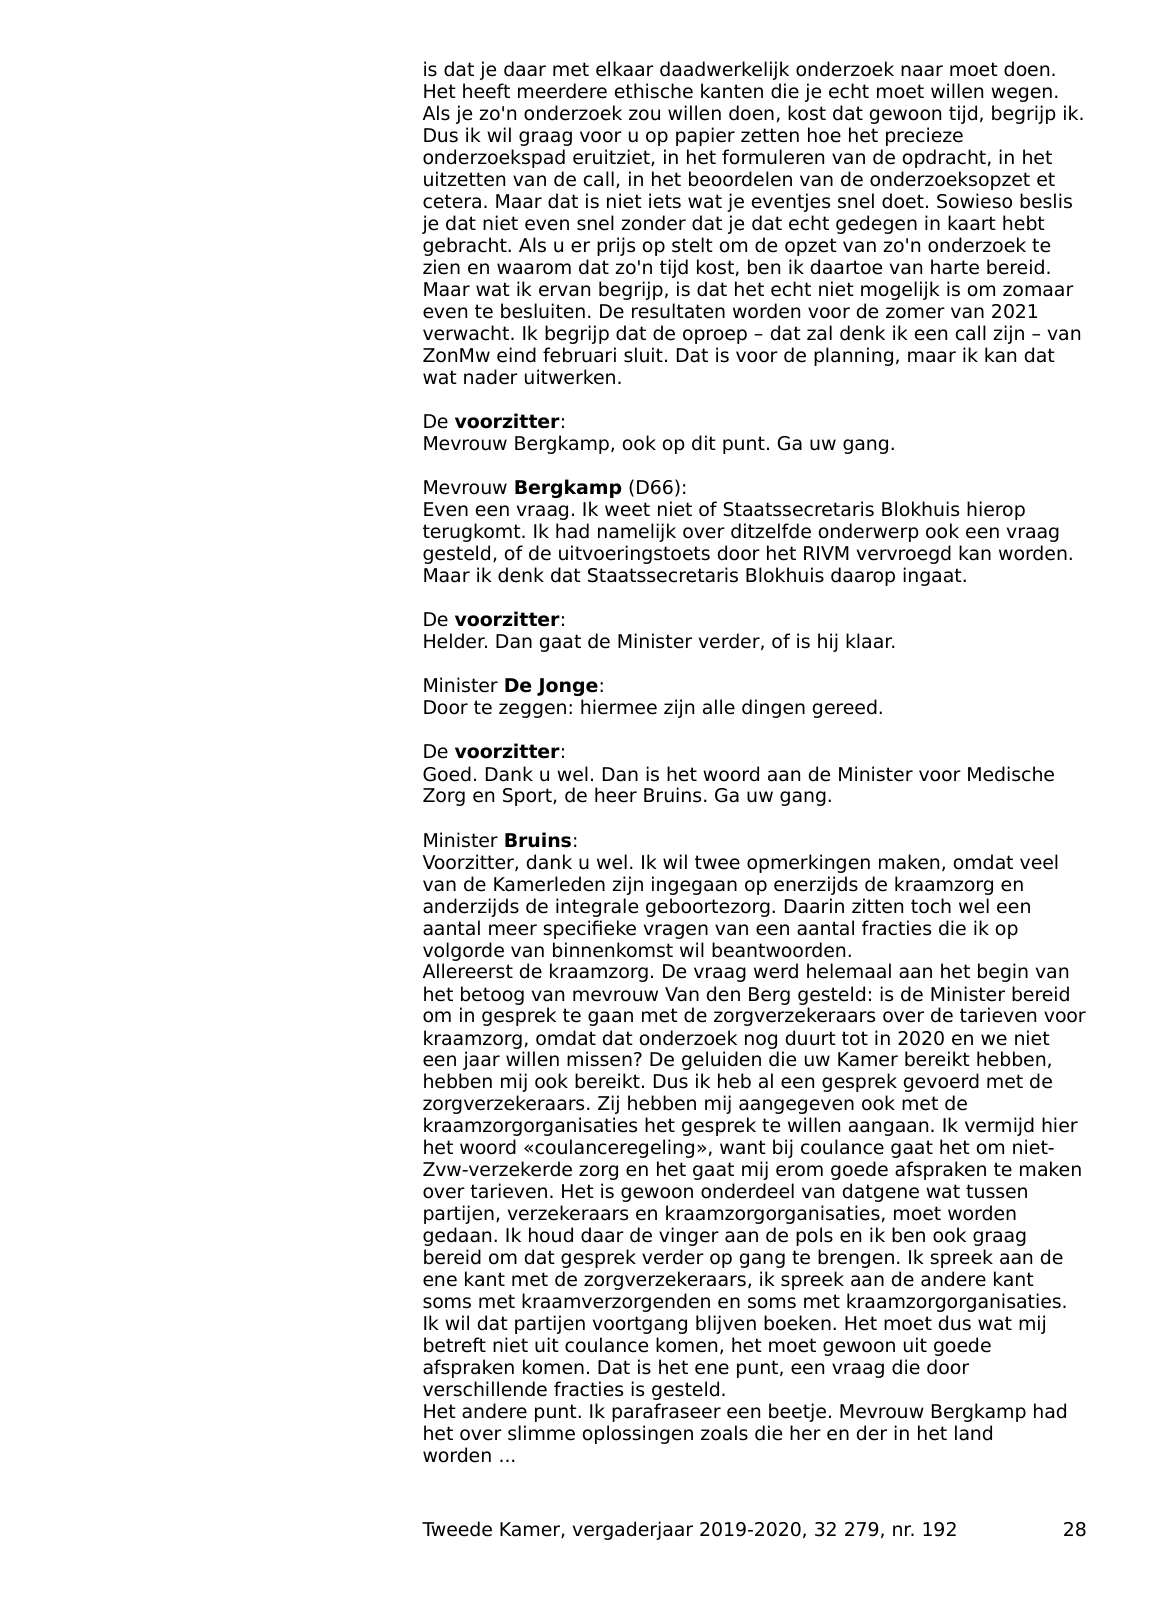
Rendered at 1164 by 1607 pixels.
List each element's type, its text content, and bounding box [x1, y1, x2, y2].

text Door te zeggen: hiermee zijn alle dingen gereed. [422, 697, 1087, 719]
text Minister Bruins: [422, 829, 1087, 852]
text Voorzitter, dank u wel. Ik wil twee opmerkingen maken, omdat veel van de Kamerleden zijn ingegaan op enerzijds de kraamzorg en anderzijds de integrale geboortezorg. Daarin zitten toch wel een aantal meer specifieke vragen van een aantal fracties die ik op volgorde van binnenkomst wil beantwoorden. [422, 852, 1087, 961]
text Allereerst de kraamzorg. De vraag werd helemaal aan het begin van het betoog van mevrouw Van den Berg gesteld: is de Minister bereid om in gesprek te gaan met de zorgverzekeraars over de tarieven voor kraamzorg, omdat dat onderzoek nog duurt tot in 2020 en we niet een jaar willen missen? De geluiden die uw Kamer bereikt hebben, hebben mij ook bereikt. Dus ik heb al een gesprek gevoerd met de zorgverzekeraars. Zij hebben mij aangegeven ook met de kraamzorgorganisaties het gesprek te willen aangaan. Ik vermijd hier het woord «coulanceregeling», want bij coulance gaat het om niet-Zvw-verzekerde zorg en het gaat mij erom goede afspraken te maken over tarieven. Het is gewoon onderdeel van datgene wat tussen partijen, verzekeraars en kraamzorgorganisaties, moet worden gedaan. Ik houd daar de vinger aan de pols en ik ben ook graag bereid om dat gesprek verder op gang te brengen. Ik spreek aan de ene kant met de zorgverzekeraars, ik spreek aan de andere kant soms met kraamverzorgenden en soms met kraamzorgorganisaties. Ik wil dat partijen voortgang blijven boeken. Het moet dus wat mij betreft niet uit coulance komen, het moet gewoon uit goede afspraken komen. Dat is het ene punt, een vraag die door verschillende fracties is gesteld. [422, 961, 1087, 1401]
text Even een vraag. Ik weet niet of Staatssecretaris Blokhuis hierop terugkomt. Ik had namelijk over ditzelfde onderwerp ook een vraag gesteld, of de uitvoeringstoets door het RIVM vervroegd kan worden. Maar ik denk dat Staatssecretaris Blokhuis daarop ingaat. [422, 499, 1087, 587]
text Mevrouw Bergkamp (D66): [422, 477, 1087, 499]
text De voorzitter: [422, 741, 1087, 763]
text De voorzitter: [422, 609, 1087, 631]
text Goed. Dank u wel. Dan is het woord aan de Minister voor Medische Zorg en Sport, de heer Bruins. Ga uw gang. [422, 763, 1087, 807]
text is dat je daar met elkaar daadwerkelijk onderzoek naar moet doen. Het heeft meerdere ethische kanten die je echt moet willen wegen. Als je zo'n onderzoek zou willen doen, kost dat gewoon tijd, begrijp ik. Dus ik wil graag voor u op papier zetten hoe het precieze onderzoekspad eruitziet, in het formuleren van de opdracht, in het uitzetten van de call, in het beoordelen van de onderzoeksopzet et cetera. Maar dat is niet iets wat je eventjes snel doet. Sowieso beslis je dat niet even snel zonder dat je dat echt gedegen in kaart hebt gebracht. Als u er prijs op stelt om de opzet van zo'n onderzoek te zien en waarom dat zo'n tijd kost, ben ik daartoe van harte bereid. Maar wat ik ervan begrijp, is dat het echt niet mogelijk is om zomaar even te besluiten. De resultaten worden voor de zomer van 2021 verwacht. Ik begrijp dat de oproep – dat zal denk ik een call zijn – van ZonMw eind februari sluit. Dat is voor de planning, maar ik kan dat wat nader uitwerken. [422, 59, 1087, 389]
text Helder. Dan gaat de Minister verder, of is hij klaar. [422, 631, 1087, 653]
text Mevrouw Bergkamp, ook op dit punt. Ga uw gang. [422, 433, 1087, 455]
text Het andere punt. Ik parafraseer een beetje. Mevrouw Bergkamp had het over slimme oplossingen zoals die her en der in het land worden ... [422, 1401, 1087, 1467]
text De voorzitter: [422, 411, 1087, 433]
text Minister De Jonge: [422, 675, 1087, 697]
